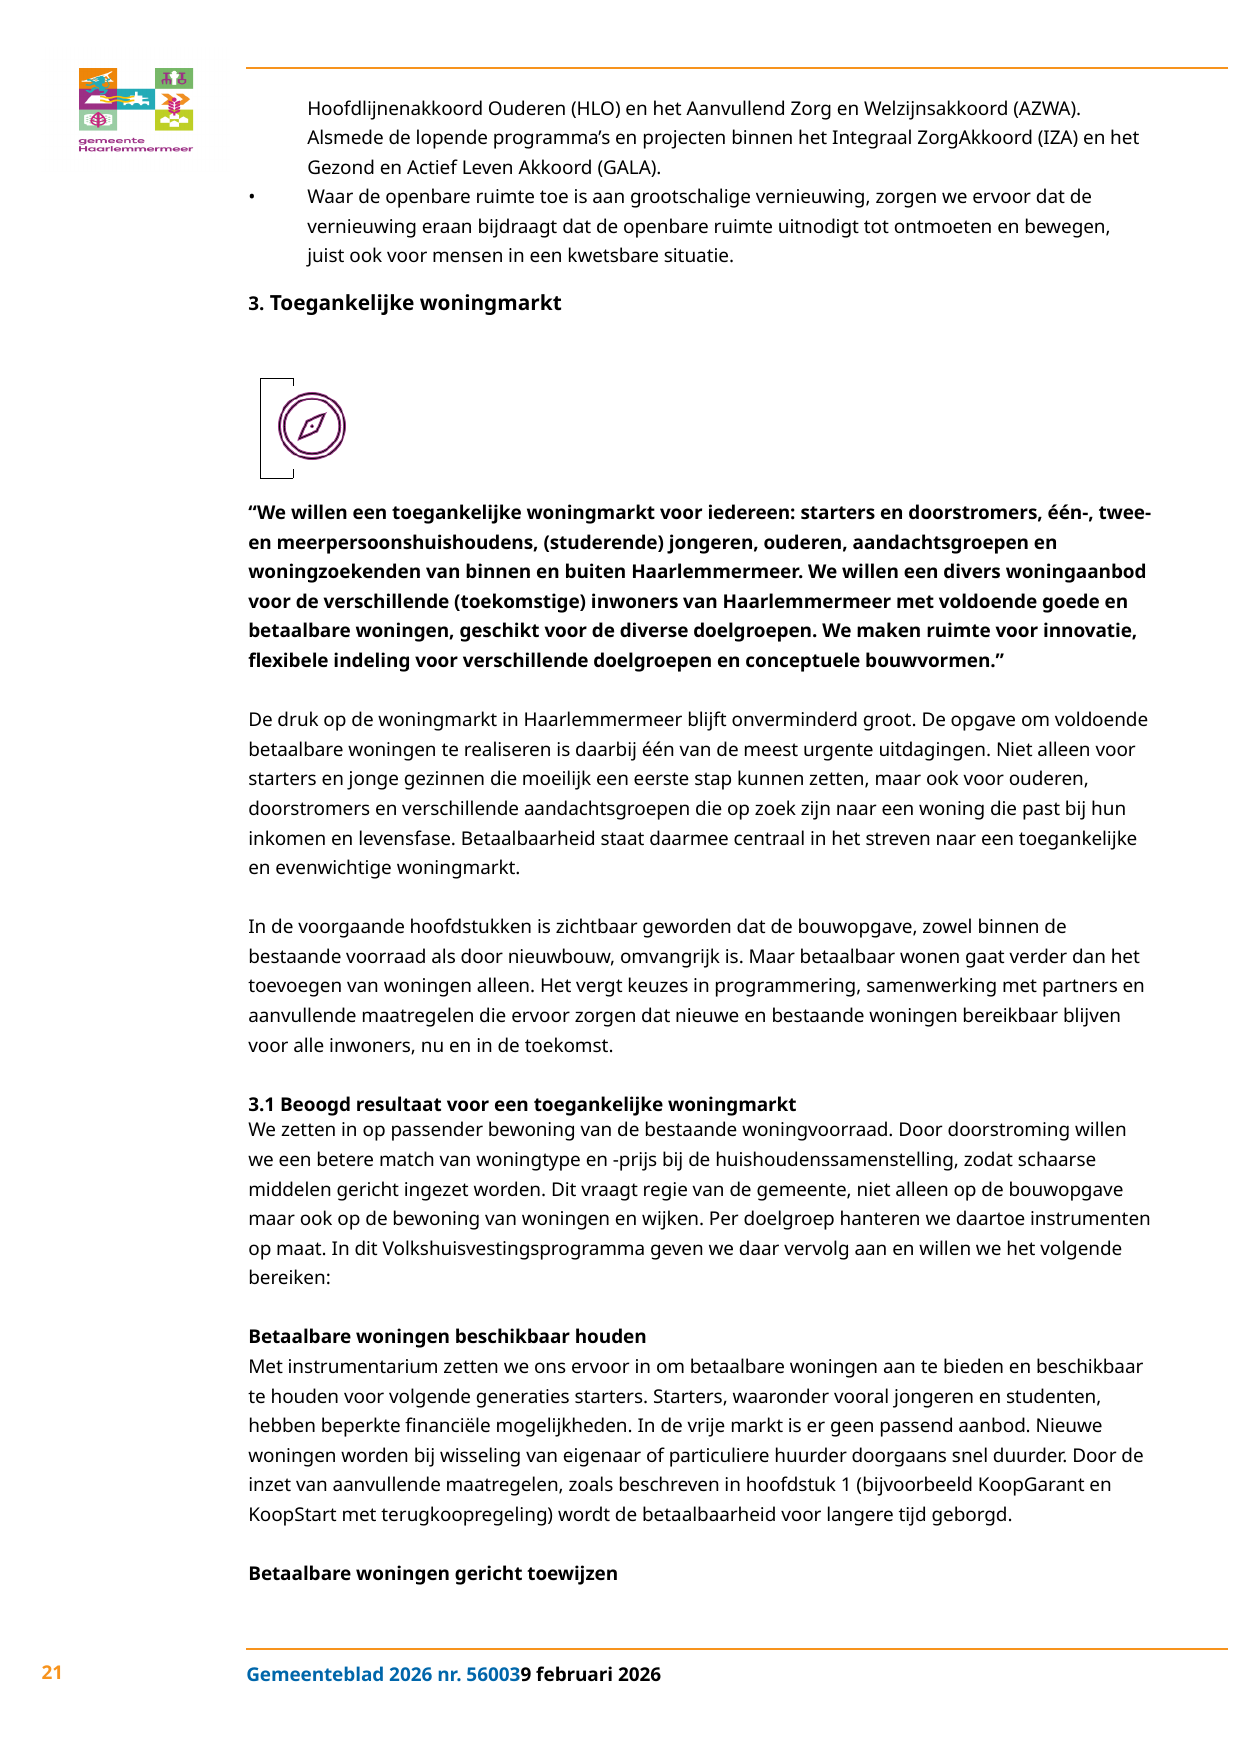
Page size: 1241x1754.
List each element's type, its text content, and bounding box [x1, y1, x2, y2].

text Betaalbare woningen beschikbaar houden [248, 1324, 1152, 1349]
text “We willen een toegankelijke woningmarkt voor iedereen: starters en doorstromers, één-, twee- en meerpersoonshuishoudens, (studerende) jongeren, ouderen, aandachtsgroepen en woningzoekenden van binnen en buiten Haarlemmermeer. We willen een divers woningaanbod voor de verschillende (toekomstige) inwoners van Haarlemmermeer met voldoende goede en betaalbare woningen, geschikt voor de diverse doelgroepen. We maken ruimte voor innovatie, flexibele indeling voor verschillende doelgroepen en conceptuele bouwvormen.” [248, 499, 1152, 673]
text 3. Toegankelijke woningmarkt [248, 288, 1152, 317]
text Met instrumentarium zetten we ons ervoor in om betaalbare woningen aan te bieden en beschikbaar te houden voor volgende generaties starters. Starters, waaronder vooral jongeren en studenten, hebben beperkte financiële mogelijkheden. In de vrije markt is er geen passend aanbod. Nieuwe woningen worden bij wisseling van eigenaar of particuliere huurder doorgaans snel duurder. Door de inzet van aanvullende maatregelen, zoals beschreven in hoofdstuk 1 (bijvoorbeeld KoopGarant en KoopStart met terugkoopregeling) wordt de betaalbaarheid voor langere tijd geborgd. [248, 1353, 1152, 1527]
text Betaalbare woningen gericht toewijzen [248, 1560, 1152, 1586]
text De druk op de woningmarkt in Haarlemmermeer blijft onverminderd groot. De opgave om voldoende betaalbare woningen te realiseren is daarbij één van de meest urgente uitdagingen. Niet alleen voor starters en jonge gezinnen die moeilijk een eerste stap kunnen zetten, maar ook voor ouderen, doorstromers en verschillende aandachtsgroepen die op zoek zijn naar een woning die past bij hun inkomen en levensfase. Betaalbaarheid staat daarmee centraal in het streven naar een toegankelijke en evenwichtige woningmarkt. [248, 706, 1152, 880]
list Waar de openbare ruimte toe is aan grootschalige vernieuwing, zorgen we ervoor dat de vernieuwing eraan bijdraagt dat de openbare ruimte uitnodigt tot ontmoeten en bewegen, juist ook voor mensen in een kwetsbare situatie. [248, 183, 1152, 268]
list Hoofdlijnenakkoord Ouderen (HLO) en het Aanvullend Zorg en Welzijnsakkoord (AZWA). Alsmede de lopende programma’s en projecten binnen het Integraal ZorgAkkoord (IZA) en het Gezond en Actief Leven Akkoord (GALA). [248, 95, 1152, 180]
text In de voorgaande hoofdstukken is zichtbaar geworden dat de bouwopgave, zowel binnen de bestaande voorraad als door nieuwbouw, omvangrijk is. Maar betaalbaar wonen gaat verder dan het toevoegen van woningen alleen. Het vergt keuzes in programmering, samenwerking met partners en aanvullende maatregelen die ervoor zorgen dat nieuwe en bestaande woningen bereikbaar blijven voor alle inwoners, nu en in de toekomst. [248, 913, 1152, 1057]
text We zetten in op passender bewoning van de bestaande woningvoorraad. Door doorstroming willen we een betere match van woningtype en -prijs bij de huishoudenssamenstelling, zodat schaarse middelen gericht ingezet worden. Dit vraagt regie van de gemeente, niet alleen op de bouwopgave maar ook op de bewoning van woningen en wijken. Per doelgroep hanteren we daartoe instrumenten op maat. In dit Volkshuisvestingsprogramma geven we daar vervolg aan en willen we het volgende bereiken: [248, 1117, 1152, 1290]
picture [41, 47, 231, 172]
text 3.1 Beoogd resultaat voor een toegankelijke woningmarkt [248, 1091, 1152, 1117]
picture [268, 386, 358, 469]
